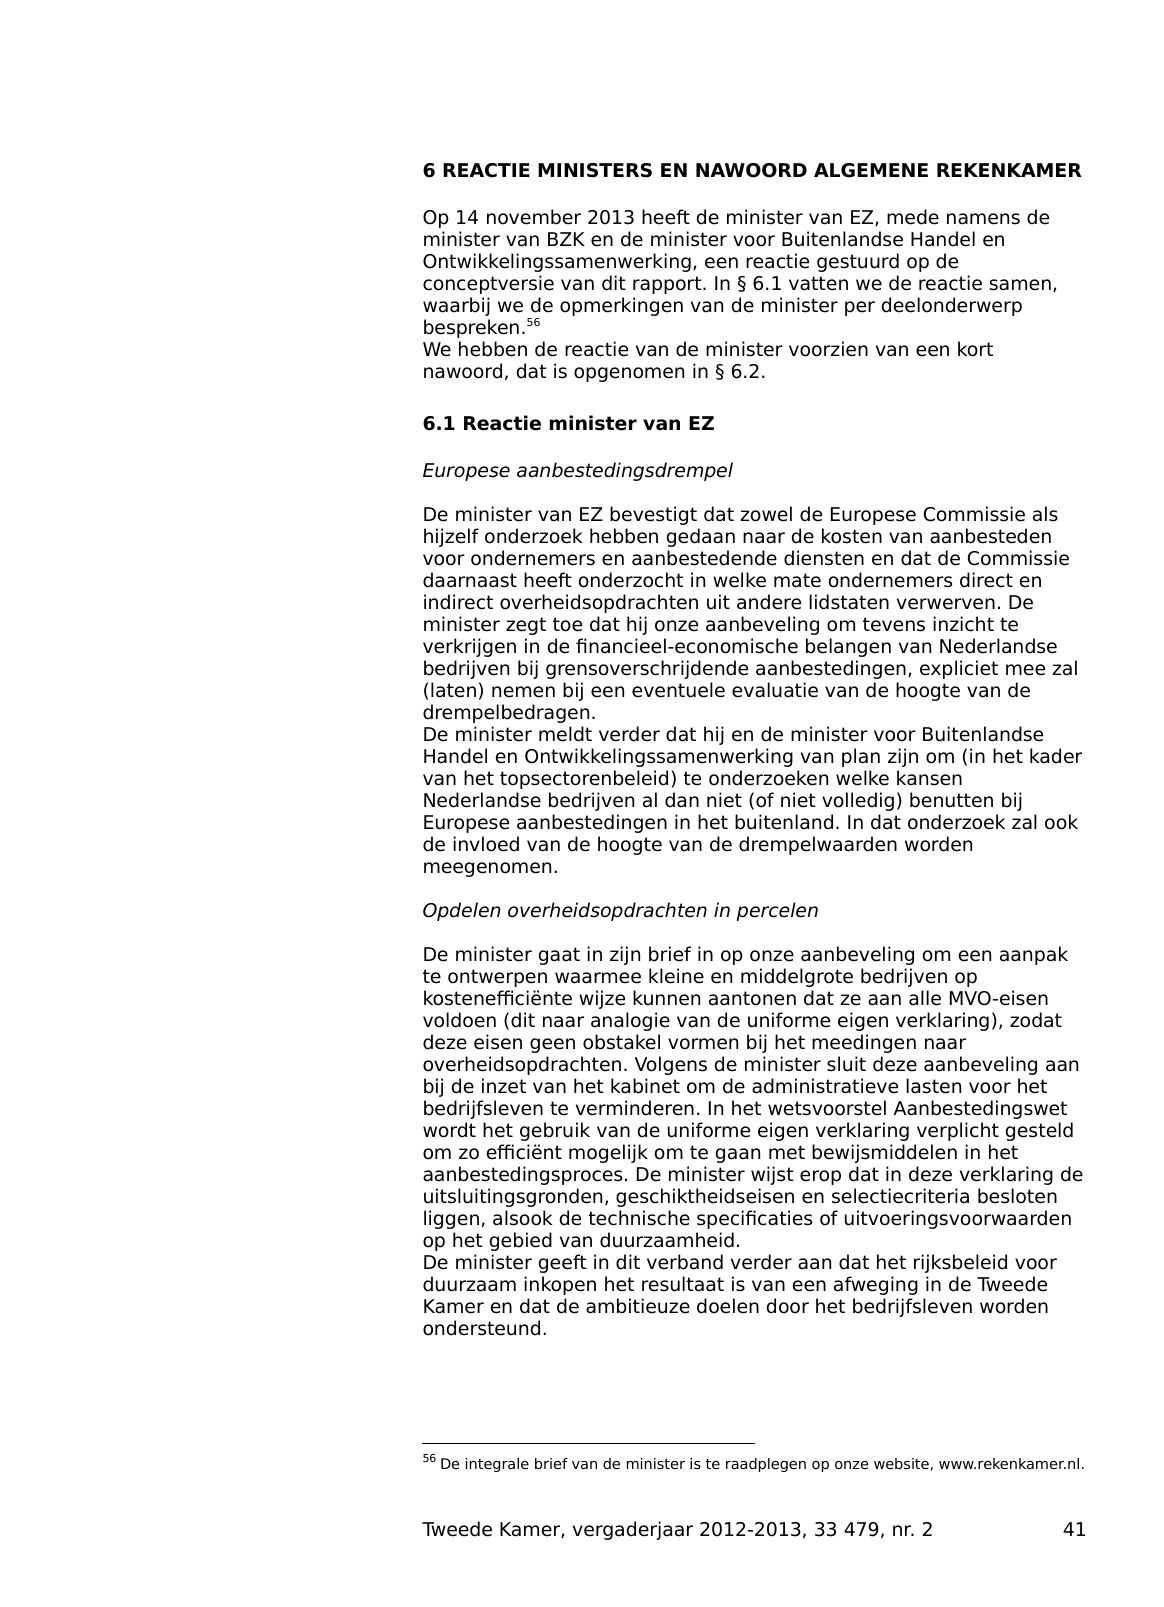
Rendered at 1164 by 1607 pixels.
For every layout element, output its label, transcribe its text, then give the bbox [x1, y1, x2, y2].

text De minister meldt verder dat hij en de minister voor Buitenlandse Handel en Ontwikkelingssamenwerking van plan zijn om (in het kader van het topsectorenbeleid) te onderzoeken welke kansen Nederlandse bedrijven al dan niet (of niet volledig) benutten bij Europese aanbestedingen in het buitenland. In dat onderzoek zal ook de invloed van de hoogte van de drempelwaarden worden meegenomen. [422, 724, 1087, 877]
subtitle Europese aanbestedingsdrempel [422, 460, 1087, 482]
subtitle Opdelen overheidsopdrachten in percelen [422, 900, 1087, 922]
text De integrale brief van de minister is te raadplegen op onze website, www.rekenkamer.nl. [422, 1452, 1087, 1474]
subtitle 6.1 Reactie minister van EZ [422, 413, 1087, 435]
subtitle 6 REACTIE MINISTERS EN NAWOORD ALGEMENE REKENKAMER [422, 160, 1087, 182]
text Op 14 november 2013 heeft de minister van EZ, mede namens de minister van BZK en de minister voor Buitenlandse Handel en Ontwikkelingssamenwerking, een reactie gestuurd op de conceptversie van dit rapport. In § 6.1 vatten we de reactie samen, waarbij we de opmerkingen van de minister per deelonderwerp bespreken. [422, 207, 1087, 339]
text We hebben de reactie van de minister voorzien van een kort nawoord, dat is opgenomen in § 6.2. [422, 339, 1087, 383]
text De minister gaat in zijn brief in op onze aanbeveling om een aanpak te ontwerpen waarmee kleine en middelgrote bedrijven op kostenefficiënte wijze kunnen aantonen dat ze aan alle MVO-eisen voldoen (dit naar analogie van de uniforme eigen verklaring), zodat deze eisen geen obstakel vormen bij het meedingen naar overheidsopdrachten. Volgens de minister sluit deze aanbeveling aan bij de inzet van het kabinet om de administratieve lasten voor het bedrijfsleven te verminderen. In het wetsvoorstel Aanbestedingswet wordt het gebruik van de uniforme eigen verklaring verplicht gesteld om zo efficiënt mogelijk om te gaan met bewijsmiddelen in het aanbestedingsproces. De minister wijst erop dat in deze verklaring de uitsluitingsgronden, geschiktheidseisen en selectiecriteria besloten liggen, alsook de technische specificaties of uitvoeringsvoorwaarden op het gebied van duurzaamheid. [422, 944, 1087, 1252]
text De minister van EZ bevestigt dat zowel de Europese Commissie als hijzelf onderzoek hebben gedaan naar de kosten van aanbesteden voor ondernemers en aanbestedende diensten en dat de Commissie daarnaast heeft onderzocht in welke mate ondernemers direct en indirect overheidsopdrachten uit andere lidstaten verwerven. De minister zegt toe dat hij onze aanbeveling om tevens inzicht te verkrijgen in de financieel-economische belangen van Nederlandse bedrijven bij grensoverschrijdende aanbestedingen, expliciet mee zal (laten) nemen bij een eventuele evaluatie van de hoogte van de drempelbedragen. [422, 504, 1087, 724]
text De minister geeft in dit verband verder aan dat het rijksbeleid voor duurzaam inkopen het resultaat is van een afweging in de Tweede Kamer en dat de ambitieuze doelen door het bedrijfsleven worden ondersteund. [422, 1252, 1087, 1339]
